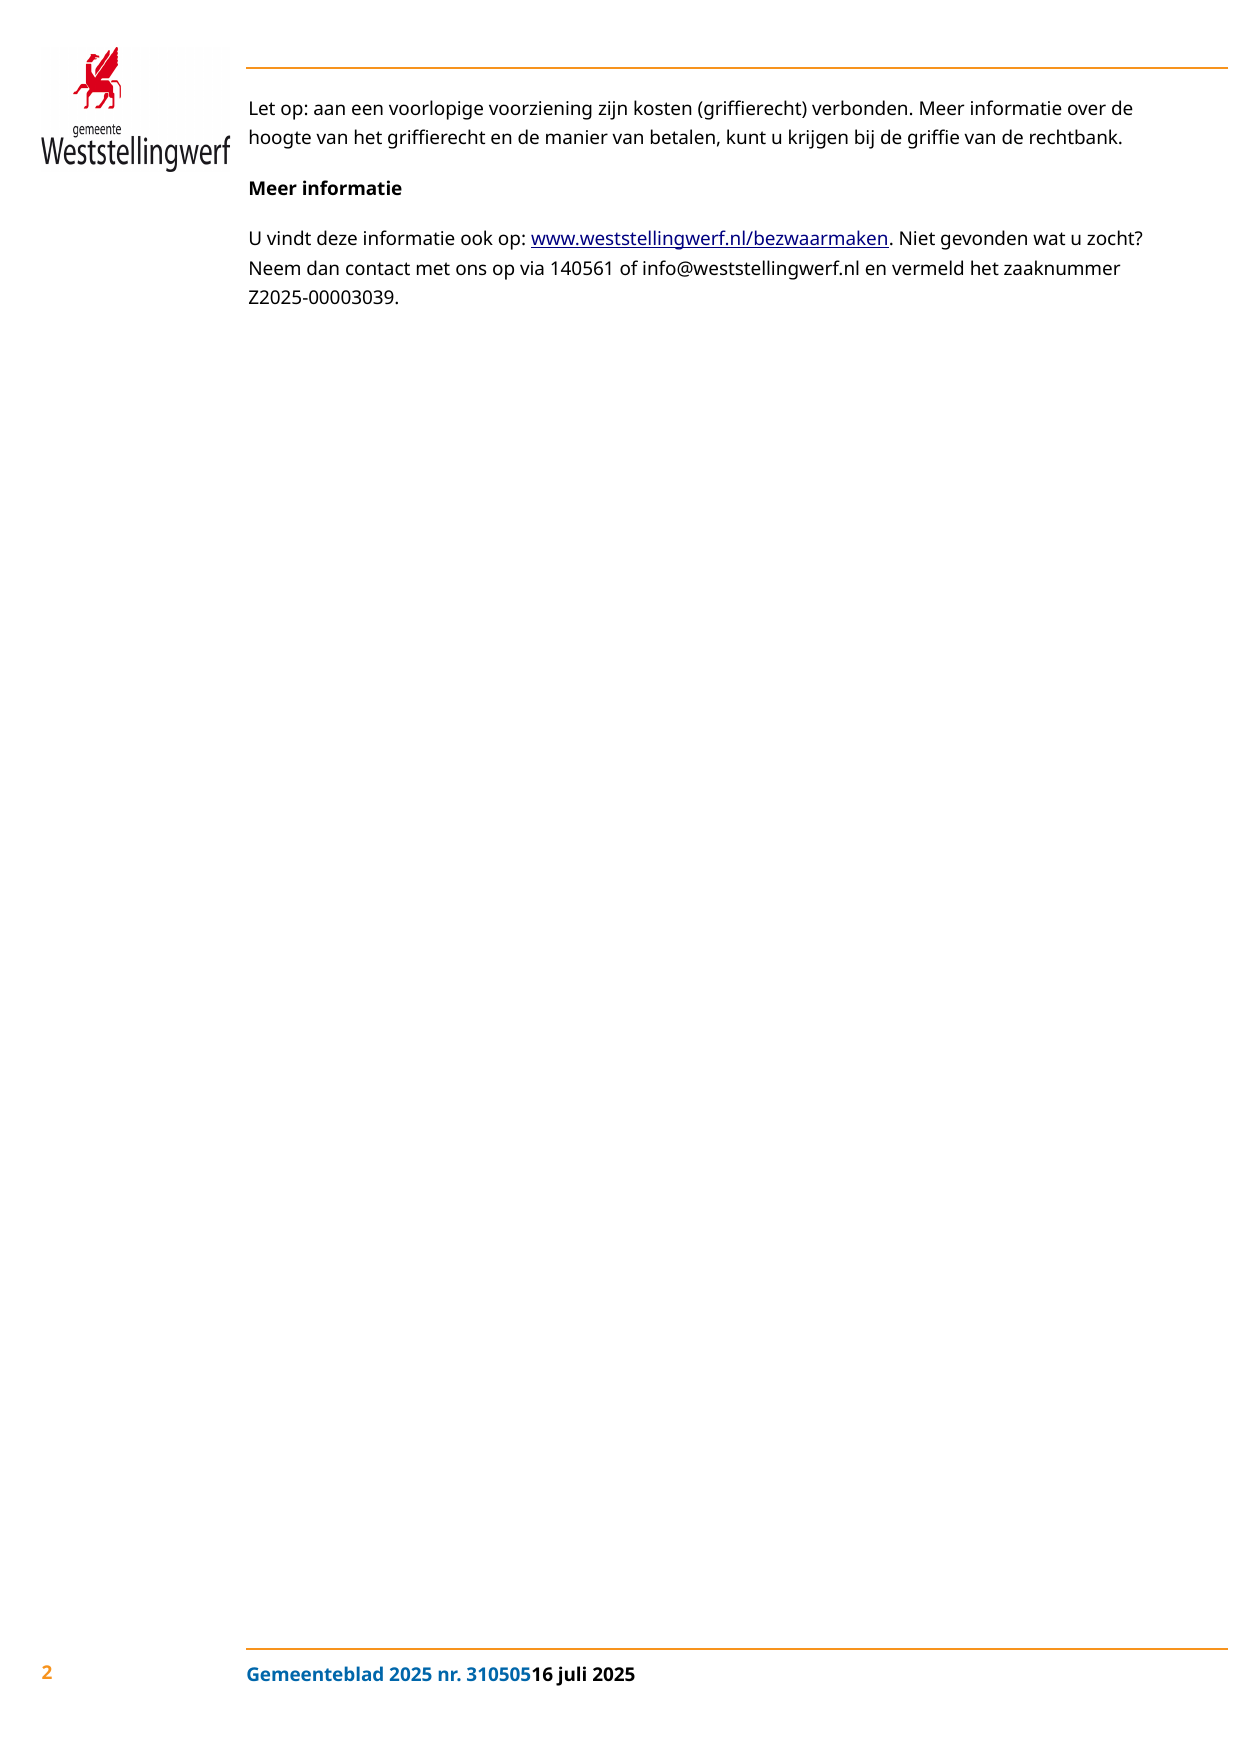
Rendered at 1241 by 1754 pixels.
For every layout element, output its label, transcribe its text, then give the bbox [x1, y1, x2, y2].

picture [41, 47, 231, 172]
text U vindt deze informatie ook op: www.weststellingwerf.nl/bezwaarmaken. Niet gevonden wat u zocht? Neem dan contact met ons op via 140561 of info@weststellingwerf.nl en vermeld het zaaknummer Z2025-00003039. [248, 225, 1152, 310]
text Meer informatie [248, 175, 1152, 201]
text Let op: aan een voorlopige voorziening zijn kosten (griffierecht) verbonden. Meer informatie over de hoogte van het griffierecht en de manier van betalen, kunt u krijgen bij de griffie van de rechtbank. [248, 95, 1152, 150]
